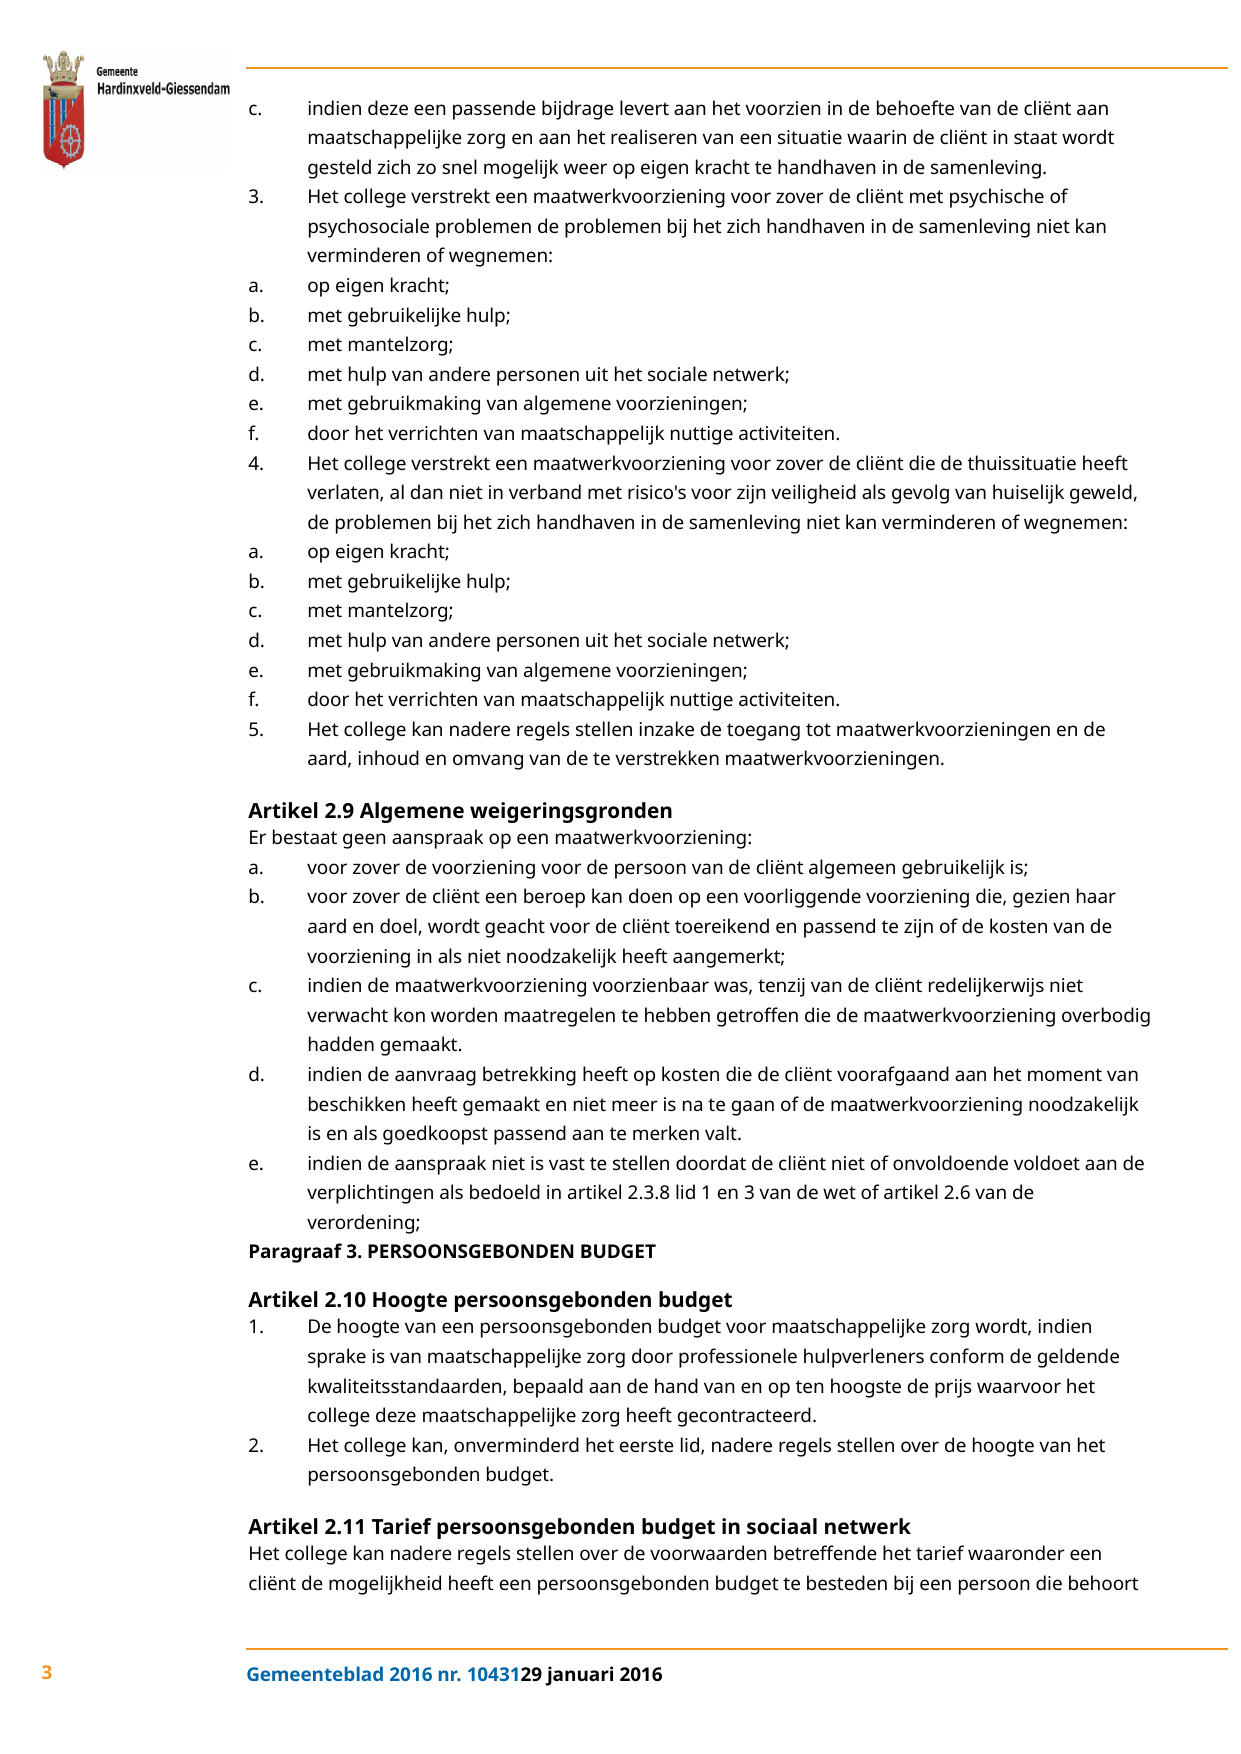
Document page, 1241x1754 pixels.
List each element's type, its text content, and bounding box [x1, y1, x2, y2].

list voor zover de cliënt een beroep kan doen op een voorliggende voorziening die, gezien haar aard en doel, wordt geacht voor de cliënt toereikend en passend te zijn of de kosten van de voorziening in als niet noodzakelijk heeft aangemerkt; [248, 884, 1152, 968]
list indien de aanspraak niet is vast te stellen doordat de cliënt niet of onvoldoende voldoet aan de verplichtingen als bedoeld in artikel 2.3.8 lid 1 en 3 van de wet of artikel 2.6 van de verordening; [248, 1150, 1152, 1235]
list voor zover de voorziening voor de persoon van de cliënt algemeen gebruikelijk is; [248, 854, 1152, 880]
text Artikel 2.11 Tarief persoonsgebonden budget in sociaal netwerk [248, 1512, 1152, 1540]
text Artikel 2.10 Hoogte persoonsgebonden budget [248, 1285, 1152, 1314]
list met mantelzorg; [248, 598, 1152, 623]
list indien de maatwerkvoorziening voorzienbaar was, tenzij van de cliënt redelijkerwijs niet verwacht kon worden maatregelen te hebben getroffen die de maatwerkvoorziening overbodig hadden gemaakt. [248, 972, 1152, 1057]
list indien de aanvraag betrekking heeft op kosten die de cliënt voorafgaand aan het moment van beschikken heeft gemaakt en niet meer is na te gaan of de maatwerkvoorziening noodzakelijk is en als goedkoopst passend aan te merken valt. [248, 1061, 1152, 1146]
list Het college verstrekt een maatwerkvoorziening voor zover de cliënt met psychische of psychosociale problemen de problemen bij het zich handhaven in de samenleving niet kan verminderen of wegnemen: [248, 183, 1152, 268]
list door het verrichten van maatschappelijk nuttige activiteiten. [248, 420, 1152, 446]
list met gebruikmaking van algemene voorzieningen; [248, 657, 1152, 683]
list indien deze een passende bijdrage levert aan het voorzien in de behoefte van de cliënt aan maatschappelijke zorg en aan het realiseren van een situatie waarin de cliënt in staat wordt gesteld zich zo snel mogelijk weer op eigen kracht te handhaven in de samenleving. [248, 95, 1152, 180]
list met hulp van andere personen uit het sociale netwerk; [248, 361, 1152, 387]
text Artikel 2.9 Algemene weigeringsgronden [248, 796, 1152, 824]
list Het college kan, onverminderd het eerste lid, nadere regels stellen over de hoogte van het persoonsgebonden budget. [248, 1432, 1152, 1487]
list met hulp van andere personen uit het sociale netwerk; [248, 627, 1152, 653]
list met mantelzorg; [248, 331, 1152, 357]
text Er bestaat geen aanspraak op een maatwerkvoorziening: [248, 824, 1152, 850]
picture [41, 47, 231, 172]
list op eigen kracht; [248, 272, 1152, 298]
list Het college kan nadere regels stellen inzake de toegang tot maatwerkvoorzieningen en de aard, inhoud en omvang van de te verstrekken maatwerkvoorzieningen. [248, 716, 1152, 771]
list met gebruikmaking van algemene voorzieningen; [248, 391, 1152, 416]
list met gebruikelijke hulp; [248, 568, 1152, 594]
list Het college verstrekt een maatwerkvoorziening voor zover de cliënt die de thuissituatie heeft verlaten, al dan niet in verband met risico's voor zijn veiligheid als gevolg van huiselijk geweld, de problemen bij het zich handhaven in de samenleving niet kan verminderen of wegnemen: [248, 450, 1152, 535]
list met gebruikelijke hulp; [248, 302, 1152, 328]
list op eigen kracht; [248, 538, 1152, 564]
text Het college kan nadere regels stellen over de voorwaarden betreffende het tarief waaronder een cliënt de mogelijkheid heeft een persoonsgebonden budget te besteden bij een persoon die behoort [248, 1540, 1152, 1596]
list door het verrichten van maatschappelijk nuttige activiteiten. [248, 686, 1152, 712]
text Paragraaf 3. PERSOONSGEBONDEN BUDGET [248, 1239, 1152, 1264]
list De hoogte van een persoonsgebonden budget voor maatschappelijke zorg wordt, indien sprake is van maatschappelijke zorg door professionele hulpverleners conform de geldende kwaliteitsstandaarden, bepaald aan de hand van en op ten hoogste de prijs waarvoor het college deze maatschappelijke zorg heeft gecontracteerd. [248, 1314, 1152, 1428]
